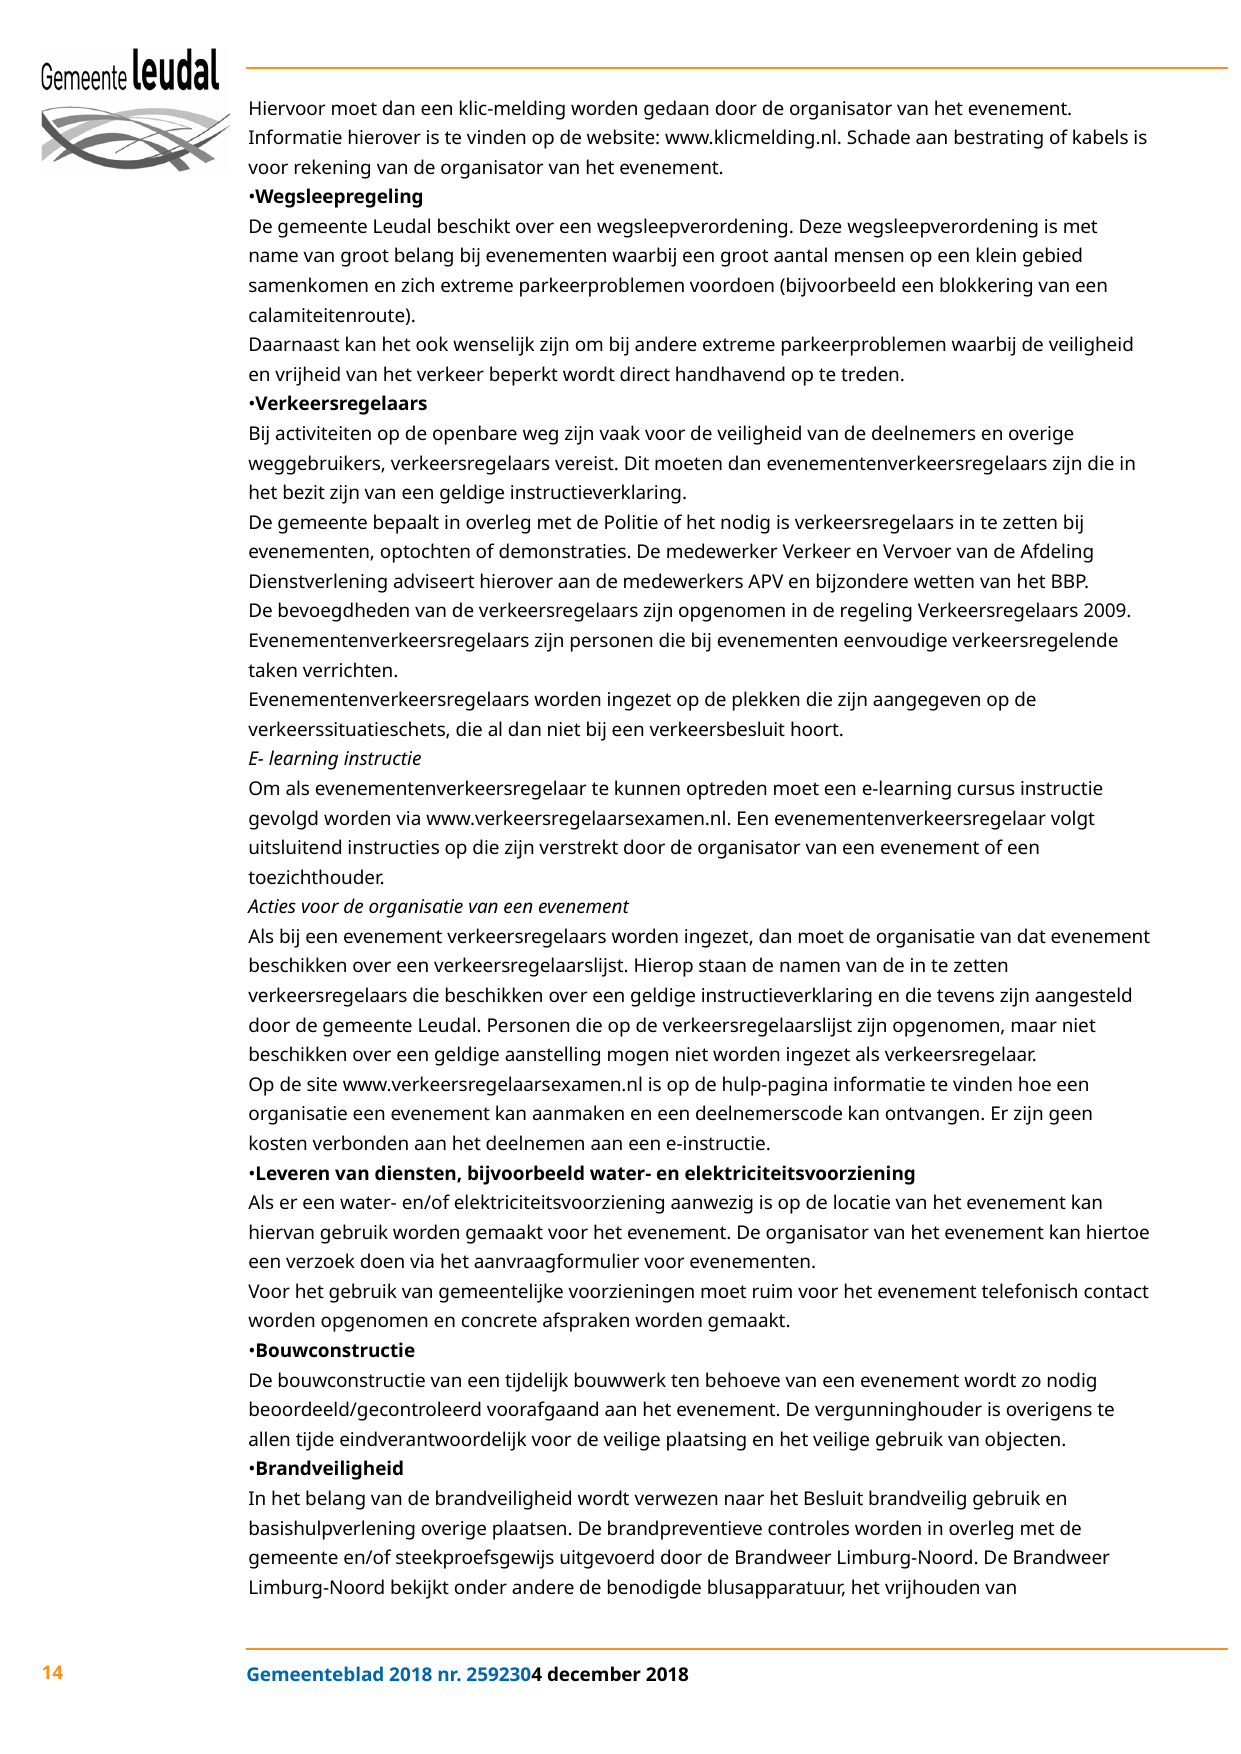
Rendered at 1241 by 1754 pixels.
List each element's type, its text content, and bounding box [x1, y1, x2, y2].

text E- learning instructie [248, 746, 1152, 771]
text •Brandveiligheid [248, 1456, 1152, 1481]
text Acties voor de organisatie van een evenement [248, 893, 1152, 919]
text •Wegsleepregeling [248, 183, 1152, 209]
text •Bouwconstructie [248, 1337, 1152, 1363]
text De bevoegdheden van de verkeersregelaars zijn opgenomen in de regeling Verkeersregelaars 2009. [248, 598, 1152, 623]
text Evenementenverkeersregelaars zijn personen die bij evenementen eenvoudige verkeersregelende taken verrichten. [248, 627, 1152, 683]
picture [41, 47, 231, 172]
text Daarnaast kan het ook wenselijk zijn om bij andere extreme parkeerproblemen waarbij de veiligheid en vrijheid van het verkeer beperkt wordt direct handhavend op te treden. [248, 331, 1152, 387]
text Voor het gebruik van gemeentelijke voorzieningen moet ruim voor het evenement telefonisch contact worden opgenomen en concrete afspraken worden gemaakt. [248, 1278, 1152, 1333]
text Evenementenverkeersregelaars worden ingezet op de plekken die zijn aangegeven op de verkeerssituatieschets, die al dan niet bij een verkeersbesluit hoort. [248, 686, 1152, 742]
text In het belang van de brandveiligheid wordt verwezen naar het Besluit brandveilig gebruik en basishulpverlening overige plaatsen. De brandpreventieve controles worden in overleg met de gemeente en/of steekproefsgewijs uitgevoerd door de Brandweer Limburg-Noord. De Brandweer Limburg-Noord bekijkt onder andere de benodigde blusapparatuur, het vrijhouden van [248, 1485, 1152, 1600]
text De bouwconstructie van een tijdelijk bouwwerk ten behoeve van een evenement wordt zo nodig beoordeeld/gecontroleerd voorafgaand aan het evenement. De vergunninghouder is overigens te allen tijde eindverantwoordelijk voor de veilige plaatsing en het veilige gebruik van objecten. [248, 1367, 1152, 1452]
text Als bij een evenement verkeersregelaars worden ingezet, dan moet de organisatie van dat evenement beschikken over een verkeersregelaarslijst. Hierop staan de namen van de in te zetten verkeersregelaars die beschikken over een geldige instructieverklaring en die tevens zijn aangesteld door de gemeente Leudal. Personen die op de verkeersregelaarslijst zijn opgenomen, maar niet beschikken over een geldige aanstelling mogen niet worden ingezet als verkeersregelaar. [248, 923, 1152, 1067]
text •Leveren van diensten, bijvoorbeeld water- en elektriciteitsvoorziening [248, 1160, 1152, 1186]
text Om als evenementenverkeersregelaar te kunnen optreden moet een e-learning cursus instructie gevolgd worden via www.verkeersregelaarsexamen.nl. Een evenementenverkeersregelaar volgt uitsluitend instructies op die zijn verstrekt door de organisator van een evenement of een toezichthouder. [248, 775, 1152, 890]
text •Verkeersregelaars [248, 391, 1152, 416]
text Als er een water- en/of elektriciteitsvoorziening aanwezig is op de locatie van het evenement kan hiervan gebruik worden gemaakt voor het evenement. De organisator van het evenement kan hiertoe een verzoek doen via het aanvraagformulier voor evenementen. [248, 1189, 1152, 1274]
text Hiervoor moet dan een klic-melding worden gedaan door de organisator van het evenement. Informatie hierover is te vinden op de website: www.klicmelding.nl. Schade aan bestrating of kabels is voor rekening van de organisator van het evenement. [248, 95, 1152, 180]
text Op de site www.verkeersregelaarsexamen.nl is op de hulp-pagina informatie te vinden hoe een organisatie een evenement kan aanmaken en een deelnemerscode kan ontvangen. Er zijn geen kosten verbonden aan het deelnemen aan een e-instructie. [248, 1071, 1152, 1156]
text De gemeente Leudal beschikt over een wegsleepverordening. Deze wegsleepverordening is met name van groot belang bij evenementen waarbij een groot aantal mensen op een klein gebied samenkomen en zich extreme parkeerproblemen voordoen (bijvoorbeeld een blokkering van een calamiteitenroute). [248, 213, 1152, 328]
text Bij activiteiten op de openbare weg zijn vaak voor de veiligheid van de deelnemers en overige weggebruikers, verkeersregelaars vereist. Dit moeten dan evenementenverkeersregelaars zijn die in het bezit zijn van een geldige instructieverklaring. [248, 420, 1152, 505]
text De gemeente bepaalt in overleg met de Politie of het nodig is verkeersregelaars in te zetten bij evenementen, optochten of demonstraties. De medewerker Verkeer en Vervoer van de Afdeling Dienstverlening adviseert hierover aan de medewerkers APV en bijzondere wetten van het BBP. [248, 509, 1152, 594]
